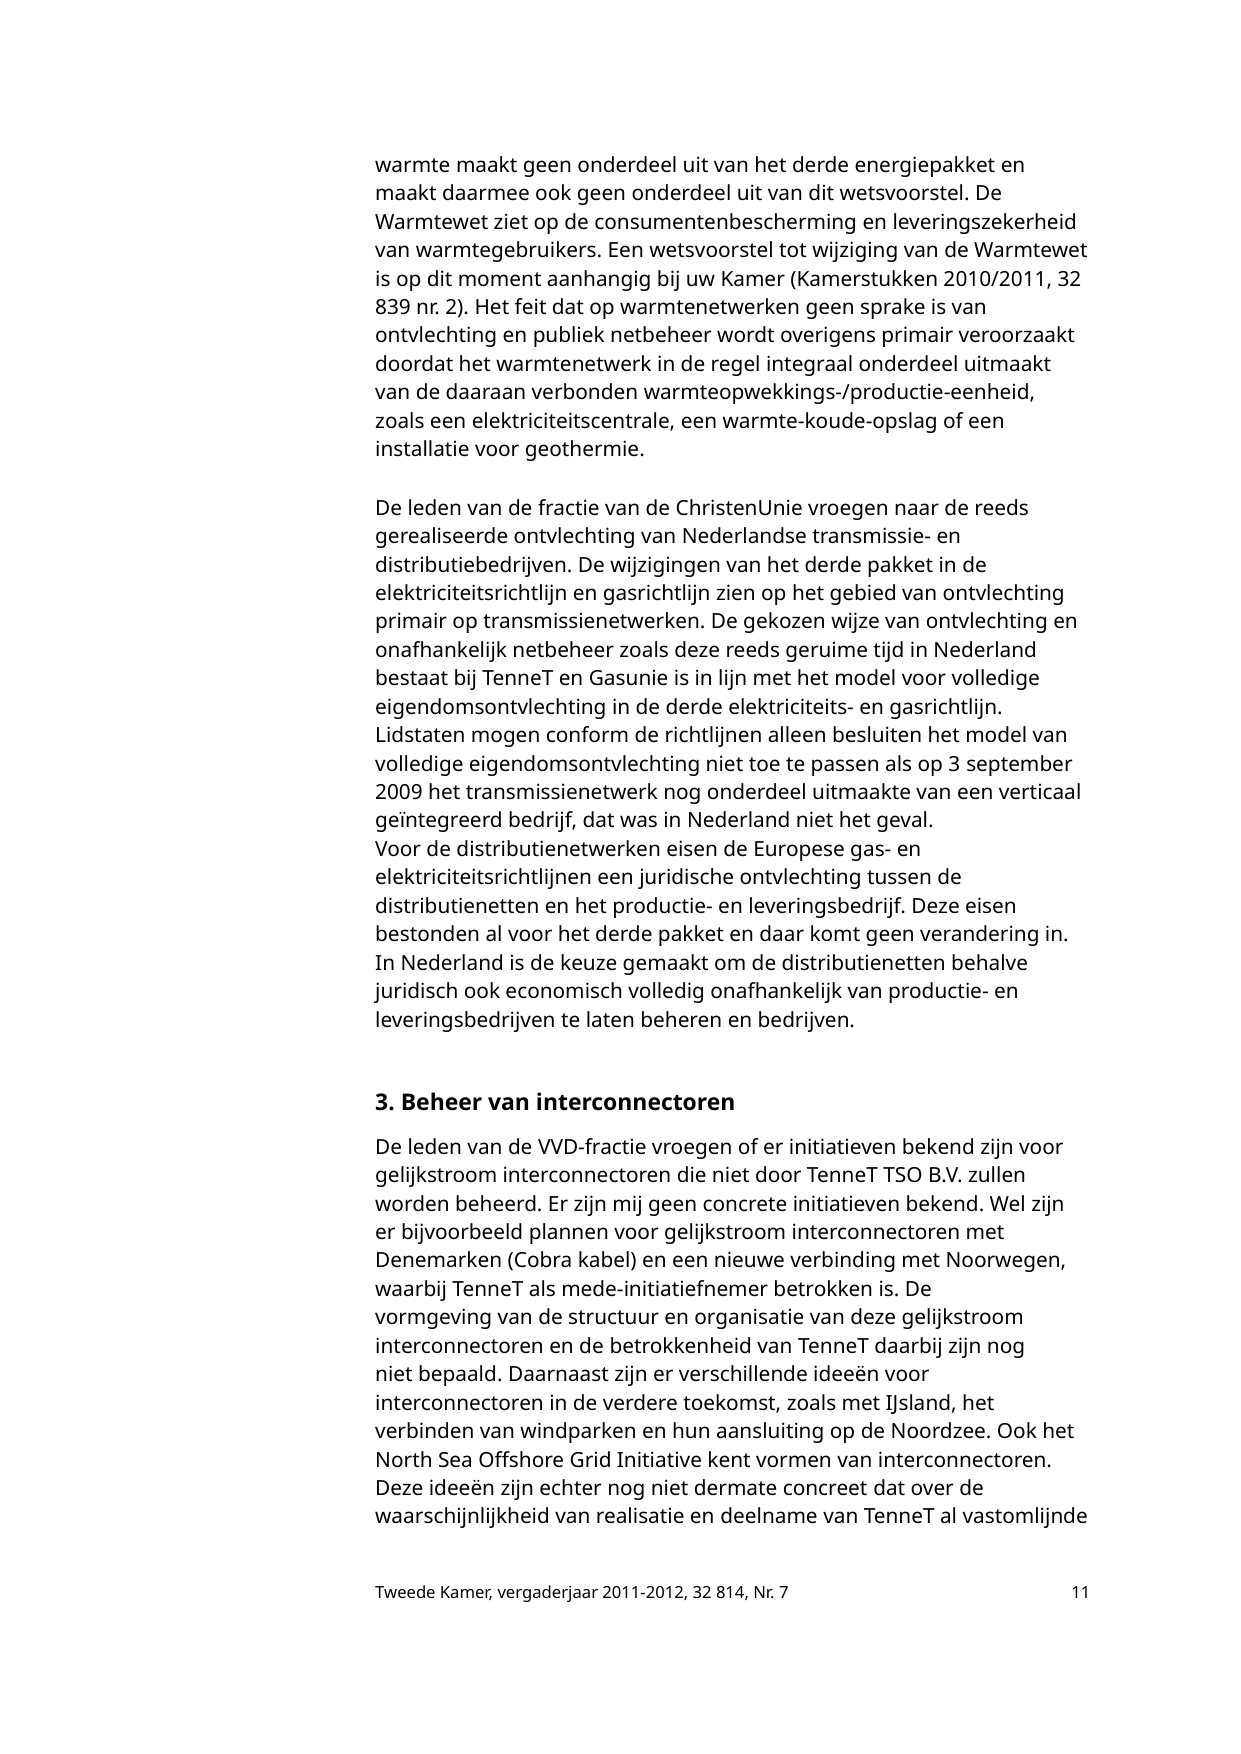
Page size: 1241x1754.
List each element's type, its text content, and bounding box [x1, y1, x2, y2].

subtitle 3. Beheer van interconnectoren [375, 1086, 1090, 1117]
text Voor de distributienetwerken eisen de Europese gas- en elektriciteitsrichtlijnen een juridische ontvlechting tussen de distributienetten en het productie- en leveringsbedrijf. Deze eisen bestonden al voor het derde pakket en daar komt geen verandering in. In Nederland is de keuze gemaakt om de distributienetten behalve juridisch ook economisch volledig onafhankelijk van productie- en leveringsbedrijven te laten beheren en bedrijven. [375, 834, 1090, 1033]
text De leden van de VVD-fractie vroegen of er initiatieven bekend zijn voor gelijkstroom interconnectoren die niet door TenneT TSO B.V. zullen worden beheerd. Er zijn mij geen concrete initiatieven bekend. Wel zijn er bijvoorbeeld plannen voor gelijkstroom interconnectoren met Denemarken (Cobra kabel) en een nieuwe verbinding met Noorwegen, waarbij TenneT als mede-initiatiefnemer betrokken is. De vormgeving van de structuur en organisatie van deze gelijkstroom interconnectoren en de betrokkenheid van TenneT daarbij zijn nog niet bepaald. Daarnaast zijn er verschillende ideeën voor interconnectoren in de verdere toekomst, zoals met IJsland, het verbinden van windparken en hun aansluiting op de Noordzee. Ook het North Sea Offshore Grid Initiative kent vormen van interconnectoren. Deze ideeën zijn echter nog niet dermate concreet dat over de waarschijnlijkheid van realisatie en deelname van TenneT al vastomlijnde [375, 1132, 1090, 1530]
text De leden van de fractie van de ChristenUnie vroegen naar de reeds gerealiseerde ontvlechting van Nederlandse transmissie- en distributiebedrijven. De wijzigingen van het derde pakket in de elektriciteitsrichtlijn en gasrichtlijn zien op het gebied van ontvlechting primair op transmissienetwerken. De gekozen wijze van ontvlechting en onafhankelijk netbeheer zoals deze reeds geruime tijd in Nederland bestaat bij TenneT en Gasunie is in lijn met het model voor volledige eigendomsontvlechting in de derde elektriciteits- en gasrichtlijn. Lidstaten mogen conform de richtlijnen alleen besluiten het model van volledige eigendomsontvlechting niet toe te passen als op 3 september 2009 het transmissienetwerk nog onderdeel uitmaakte van een verticaal geïntegreerd bedrijf, dat was in Nederland niet het geval. [375, 493, 1090, 834]
text warmte maakt geen onderdeel uit van het derde energiepakket en maakt daarmee ook geen onderdeel uit van dit wetsvoorstel. De Warmtewet ziet op de consumentenbescherming en leveringszekerheid van warmtegebruikers. Een wetsvoorstel tot wijziging van de Warmtewet is op dit moment aanhangig bij uw Kamer (Kamerstukken 2010/2011, 32 839 nr. 2). Het feit dat op warmtenetwerken geen sprake is van ontvlechting en publiek netbeheer wordt overigens primair veroorzaakt doordat het warmtenetwerk in de regel integraal onderdeel uitmaakt van de daaraan verbonden warmteopwekkings-/productie-eenheid, zoals een elektriciteitscentrale, een warmte-koude-opslag of een installatie voor geothermie. [375, 150, 1090, 463]
